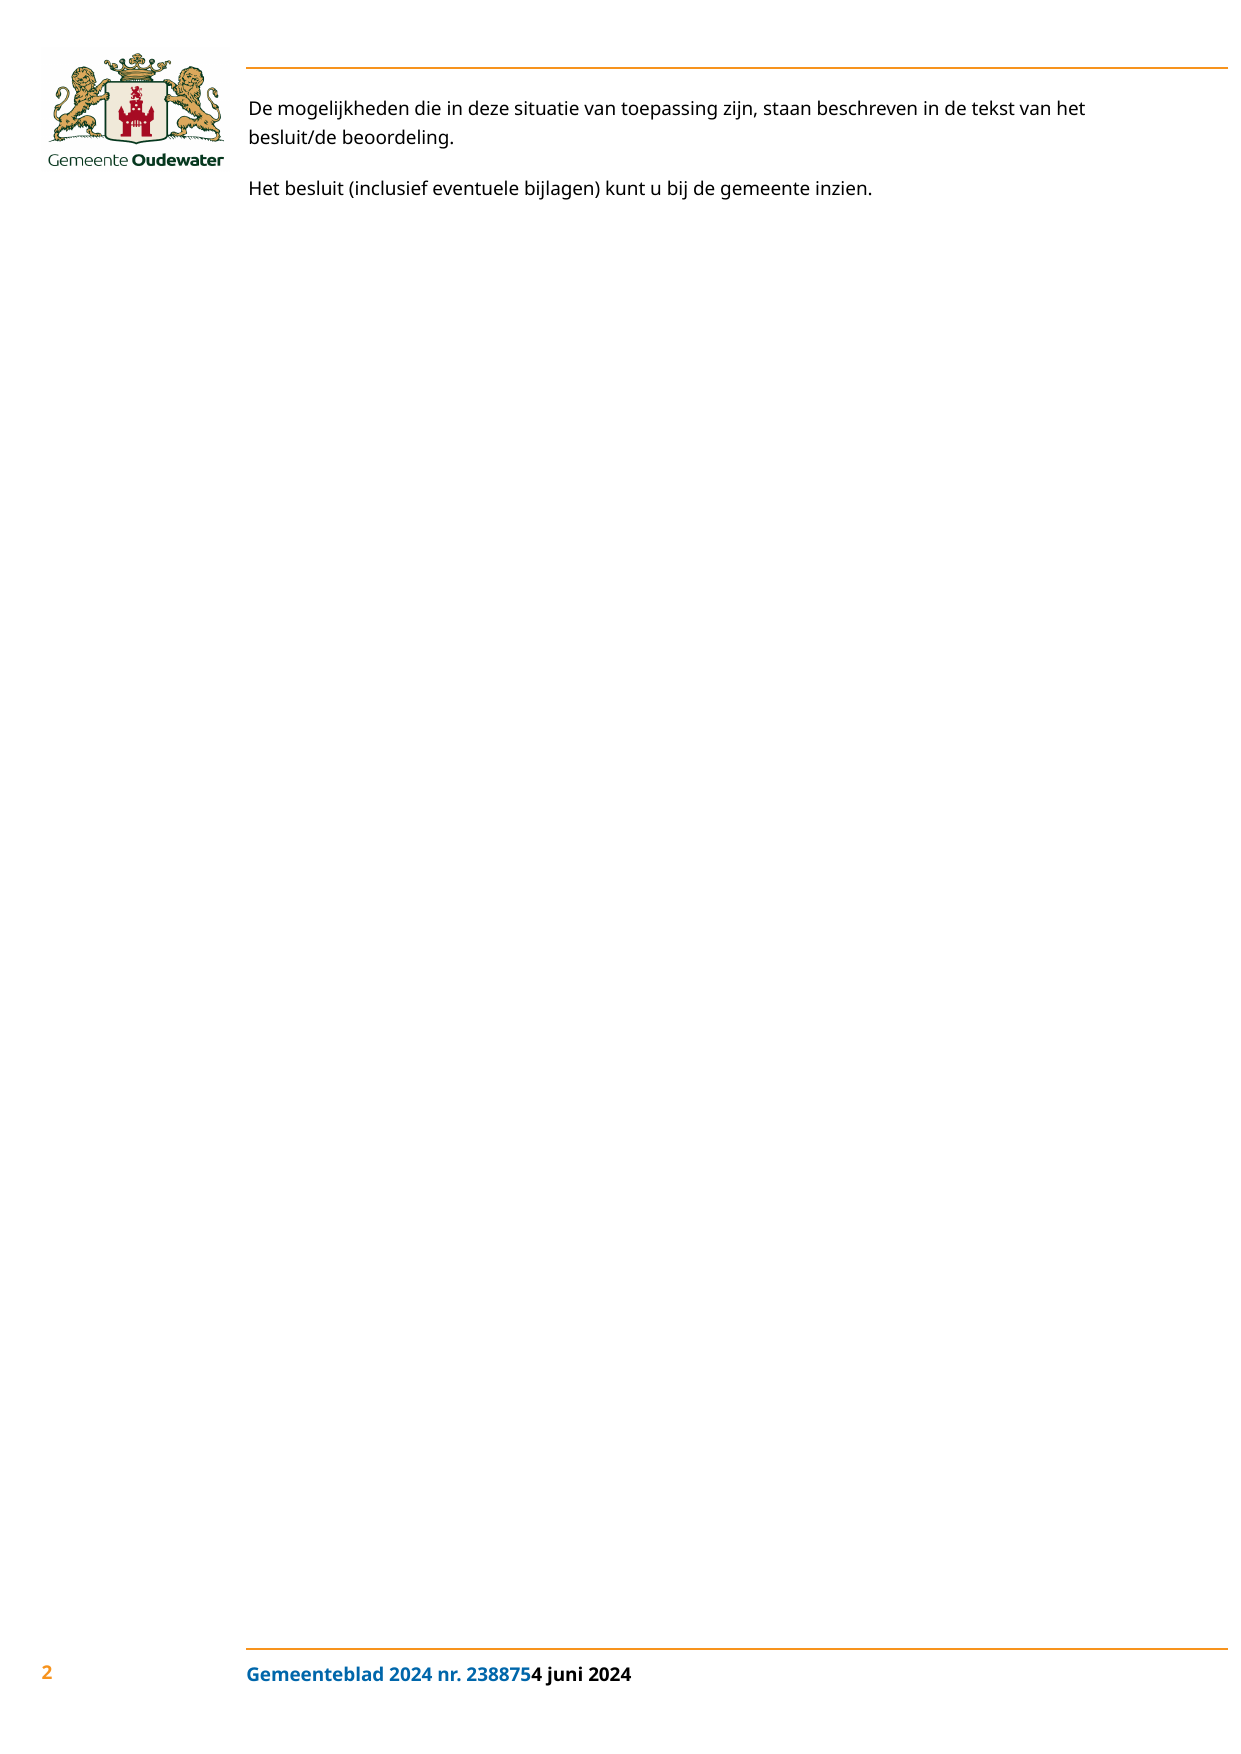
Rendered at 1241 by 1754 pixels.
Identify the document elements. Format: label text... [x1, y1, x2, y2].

text Het besluit (inclusief eventuele bijlagen) kunt u bij de gemeente inzien. [248, 175, 1152, 201]
text De mogelijkheden die in deze situatie van toepassing zijn, staan beschreven in de tekst van het besluit/de beoordeling. [248, 95, 1152, 150]
picture [41, 47, 231, 172]
